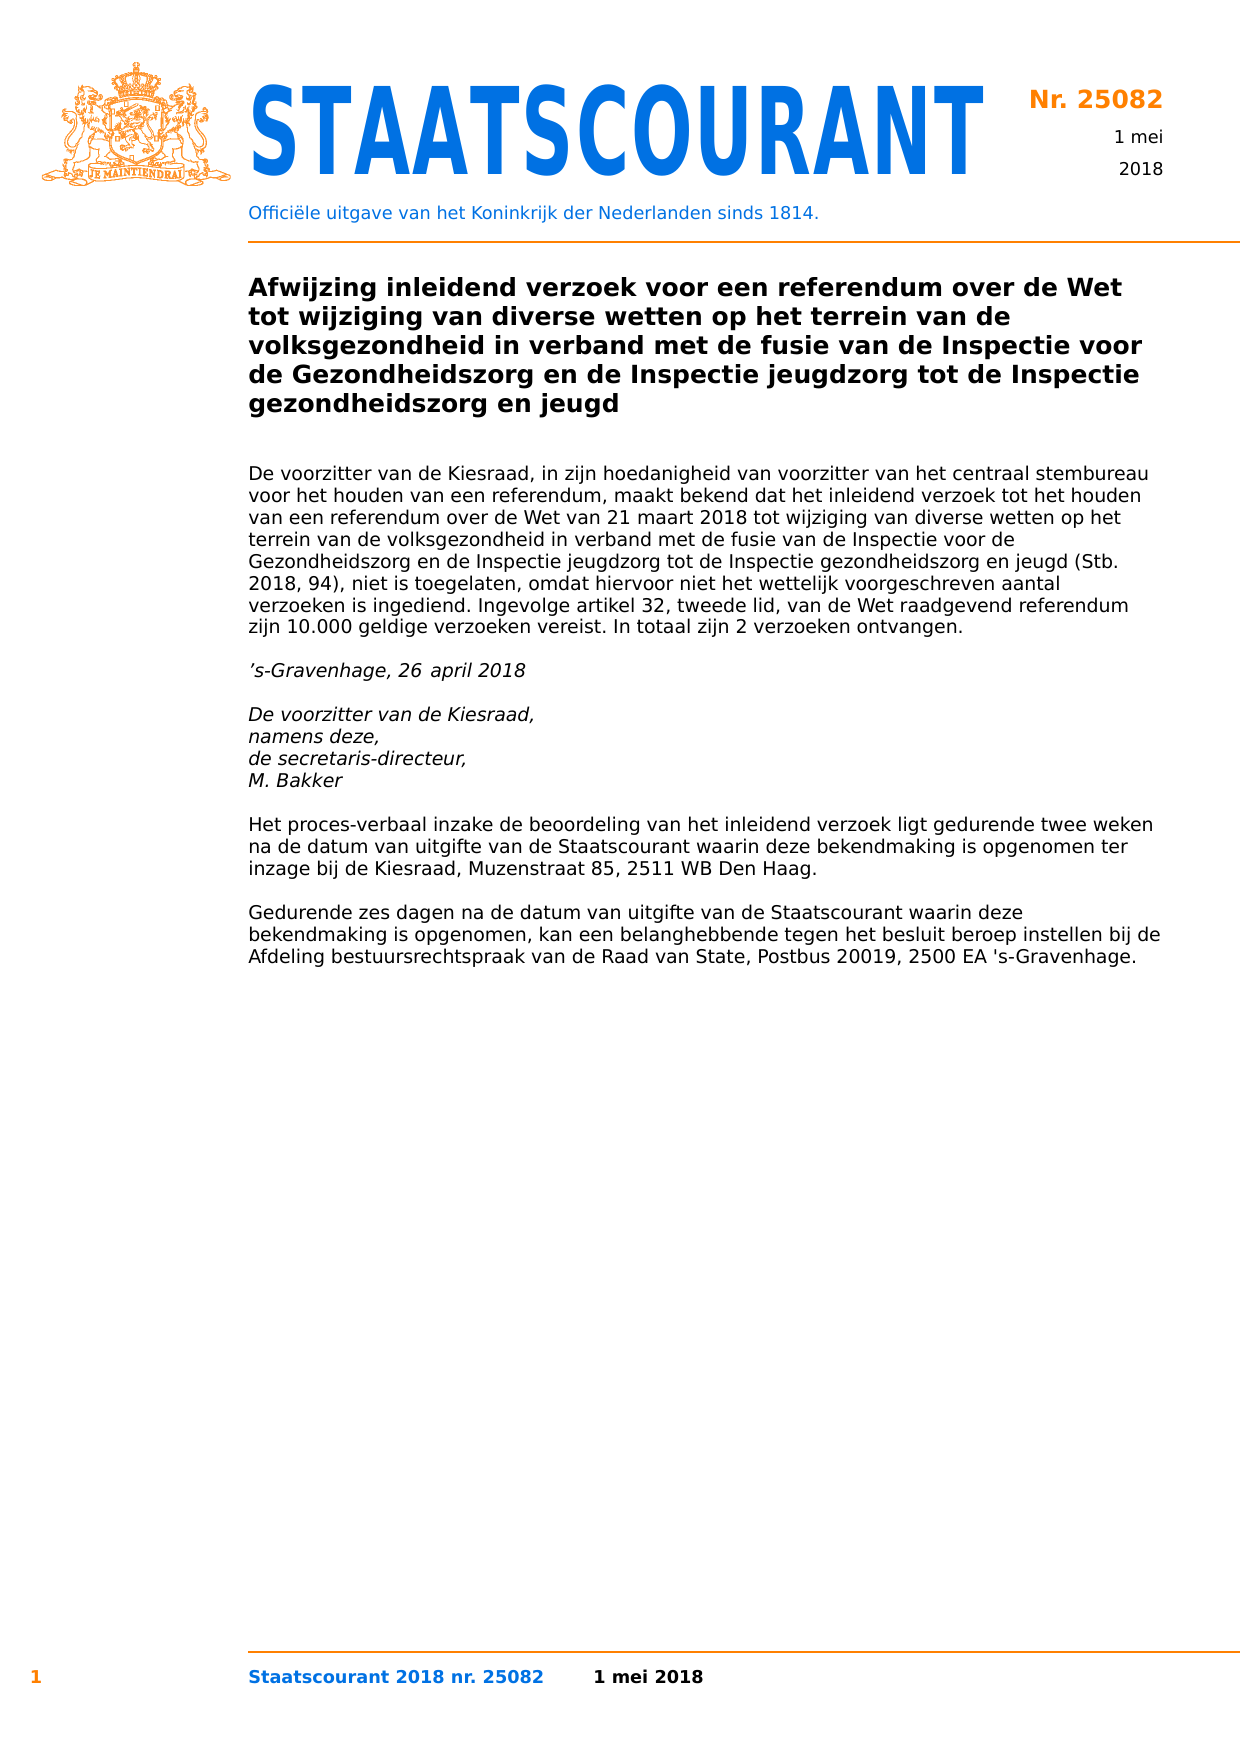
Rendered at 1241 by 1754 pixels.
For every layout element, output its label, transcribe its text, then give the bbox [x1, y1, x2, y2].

table_cell Officiële uitgave van het Koninkrijk der Nederlanden sinds 1814. [248, 203, 1240, 241]
table_header Nr. 25082 [998, 62, 1240, 121]
picture [41, 62, 231, 186]
table_header STAATSCOURANT [248, 62, 998, 203]
text ’s-Gravenhage, 26 april 2018 [248, 660, 1163, 682]
subtitle Afwijzing inleidend verzoek voor een referendum over de Wet tot wijziging van diverse wetten op het terrein van de volksgezondheid in verband met de fusie van de Inspectie voor de Gezondheidszorg en de Inspectie jeugdzorg tot de Inspectie gezondheidszorg en jeugd [248, 273, 1163, 419]
text Het proces-verbaal inzake de beoordeling van het inleidend verzoek ligt gedurende twee weken na de datum van uitgifte van de Staatscourant waarin deze bekendmaking is opgenomen ter inzage bij de Kiesraad, Muzenstraat 85, 2511 WB Den Haag. [248, 814, 1163, 880]
text De voorzitter van de Kiesraad, namens deze, de secretaris-directeur, M. Bakker [248, 704, 1163, 792]
table_cell 1 mei [998, 121, 1240, 153]
text De voorzitter van de Kiesraad, in zijn hoedanigheid van voorzitter van het centraal stembureau voor het houden van een referendum, maakt bekend dat het inleidend verzoek tot het houden van een referendum over de Wet van 21 maart 2018 tot wijziging van diverse wetten op het terrein van de volksgezondheid in verband met de fusie van de Inspectie voor de Gezondheidszorg en de Inspectie jeugdzorg tot de Inspectie gezondheidszorg en jeugd (Stb. 2018, 94), niet is toegelaten, omdat hiervoor niet het wettelijk voorgeschreven aantal verzoeken is ingediend. Ingevolge artikel 32, tweede lid, van de Wet raadgevend referendum zijn 10.000 geldige verzoeken vereist. In totaal zijn 2 verzoeken ontvangen. [248, 463, 1163, 638]
text Gedurende zes dagen na de datum van uitgifte van de Staatscourant waarin deze bekendmaking is opgenomen, kan een belanghebbende tegen het besluit beroep instellen bij de Afdeling bestuursrechtspraak van de Raad van State, Postbus 20019, 2500 EA 's-Gravenhage. [248, 902, 1163, 968]
table_cell 2018 [998, 153, 1240, 203]
table_header [25, 62, 248, 241]
